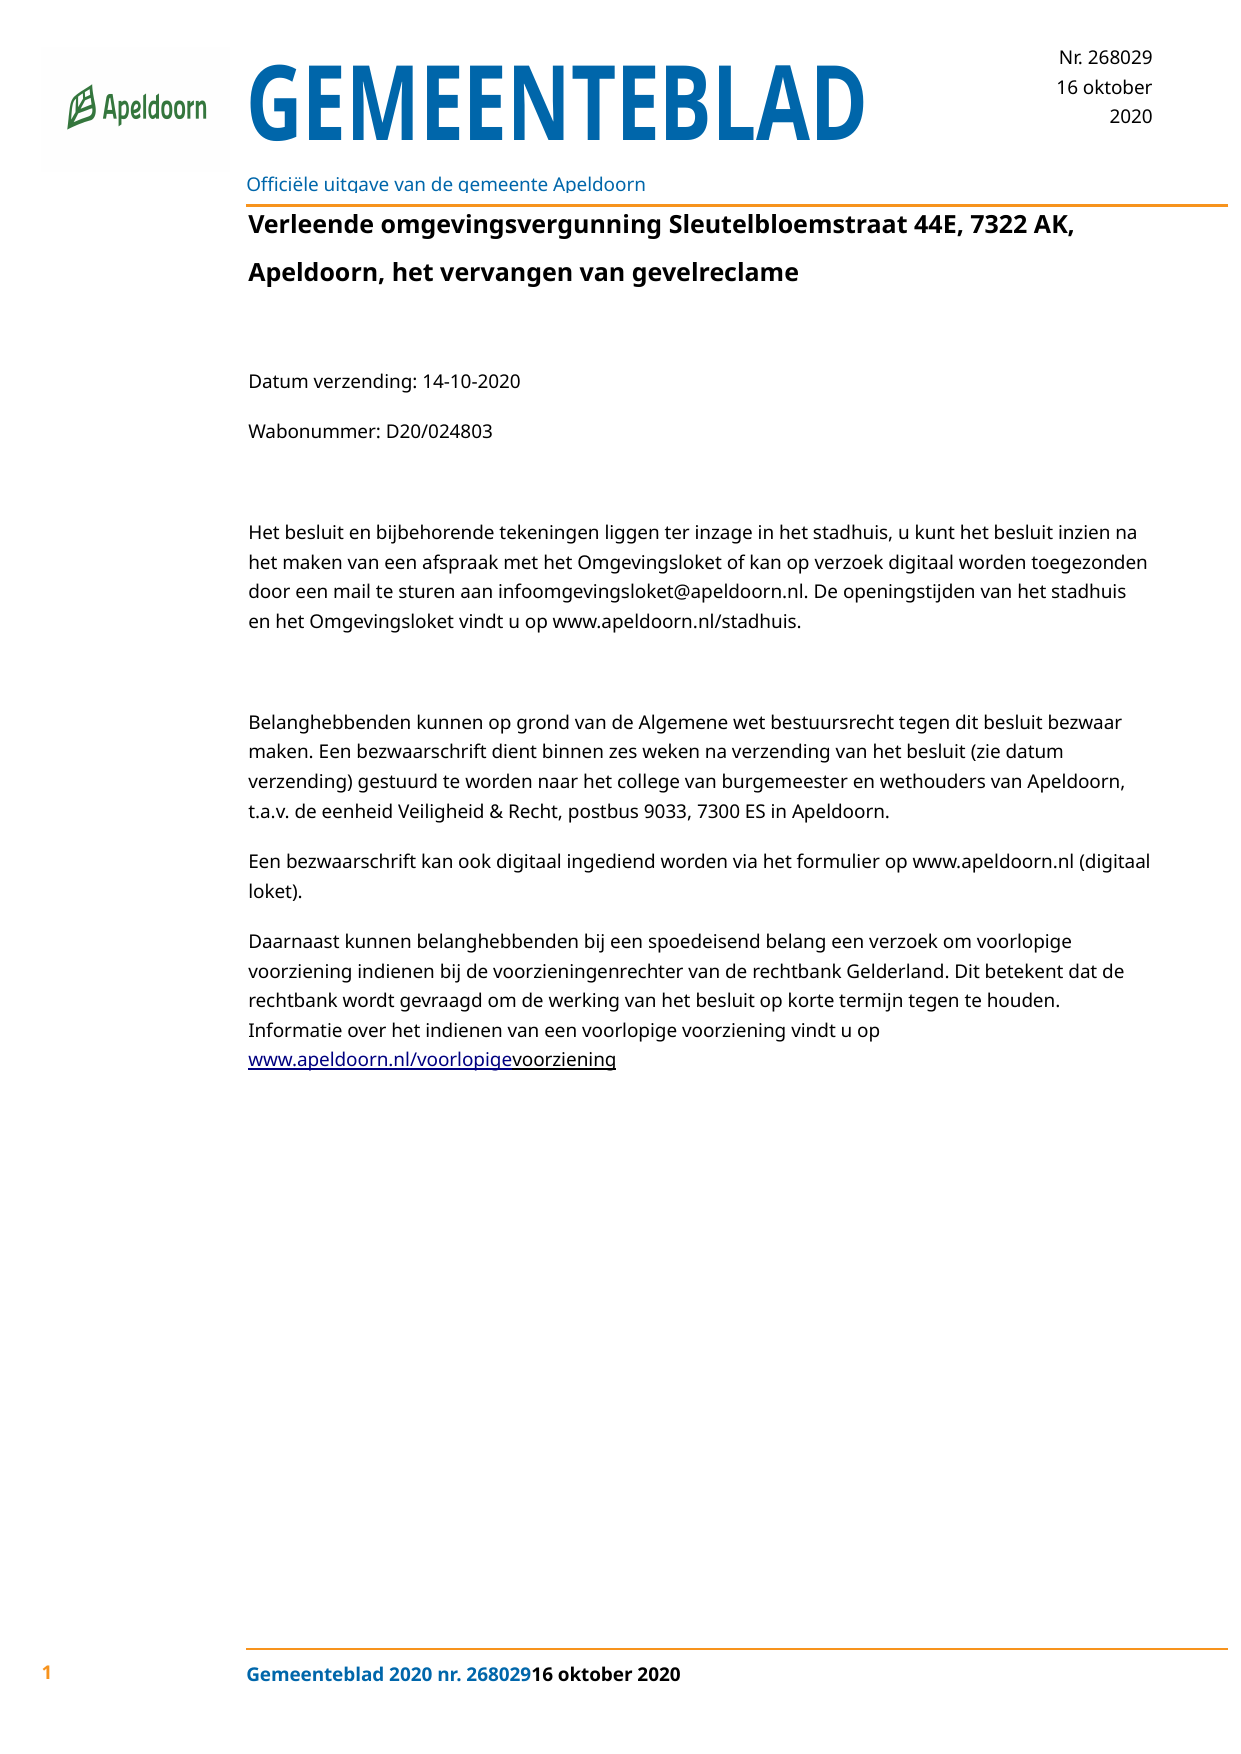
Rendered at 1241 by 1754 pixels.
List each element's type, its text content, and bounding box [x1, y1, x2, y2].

text Wabonummer: D20/024803 [248, 419, 1152, 444]
text Het besluit en bijbehorende tekeningen liggen ter inzage in het stadhuis, u kunt het besluit inzien na het maken van een afspraak met het Omgevingsloket of kan op verzoek digitaal worden toegezonden door een mail te sturen aan infoomgevingsloket@apeldoorn.nl. De openingstijden van het stadhuis en het Omgevingsloket vindt u op www.apeldoorn.nl/stadhuis. [248, 519, 1152, 634]
text Datum verzending: 14-10-2020 [248, 368, 1152, 394]
text Een bezwaarschrift kan ook digitaal ingediend worden via het formulier op www.apeldoorn.nl (digitaal loket). [248, 848, 1152, 904]
text Belanghebbenden kunnen op grond van de Algemene wet bestuursrecht tegen dit besluit bezwaar maken. Een bezwaarschrift dient binnen zes weken na verzending van het besluit (zie datum verzending) gestuurd te worden naar het college van burgemeester en wethouders van Apeldoorn, t.a.v. de eenheid Veiligheid & Recht, postbus 9033, 7300 ES in Apeldoorn. [248, 709, 1152, 824]
text Verleende omgevingsvergunning Sleutelbloemstraat 44E, 7322 AK, Apeldoorn, het vervangen van gevelreclame [248, 207, 1152, 288]
text Daarnaast kunnen belanghebbenden bij een spoedeisend belang een verzoek om voorlopige voorziening indienen bij de voorzieningenrechter van de rechtbank Gelderland. Dit betekent dat de rechtbank wordt gevraagd om de werking van het besluit op korte termijn tegen te houden. Informatie over het indienen van een voorlopige voorziening vindt u op www.apeldoorn.nl/voorlopigevoorziening [248, 928, 1152, 1072]
picture [41, 47, 231, 172]
